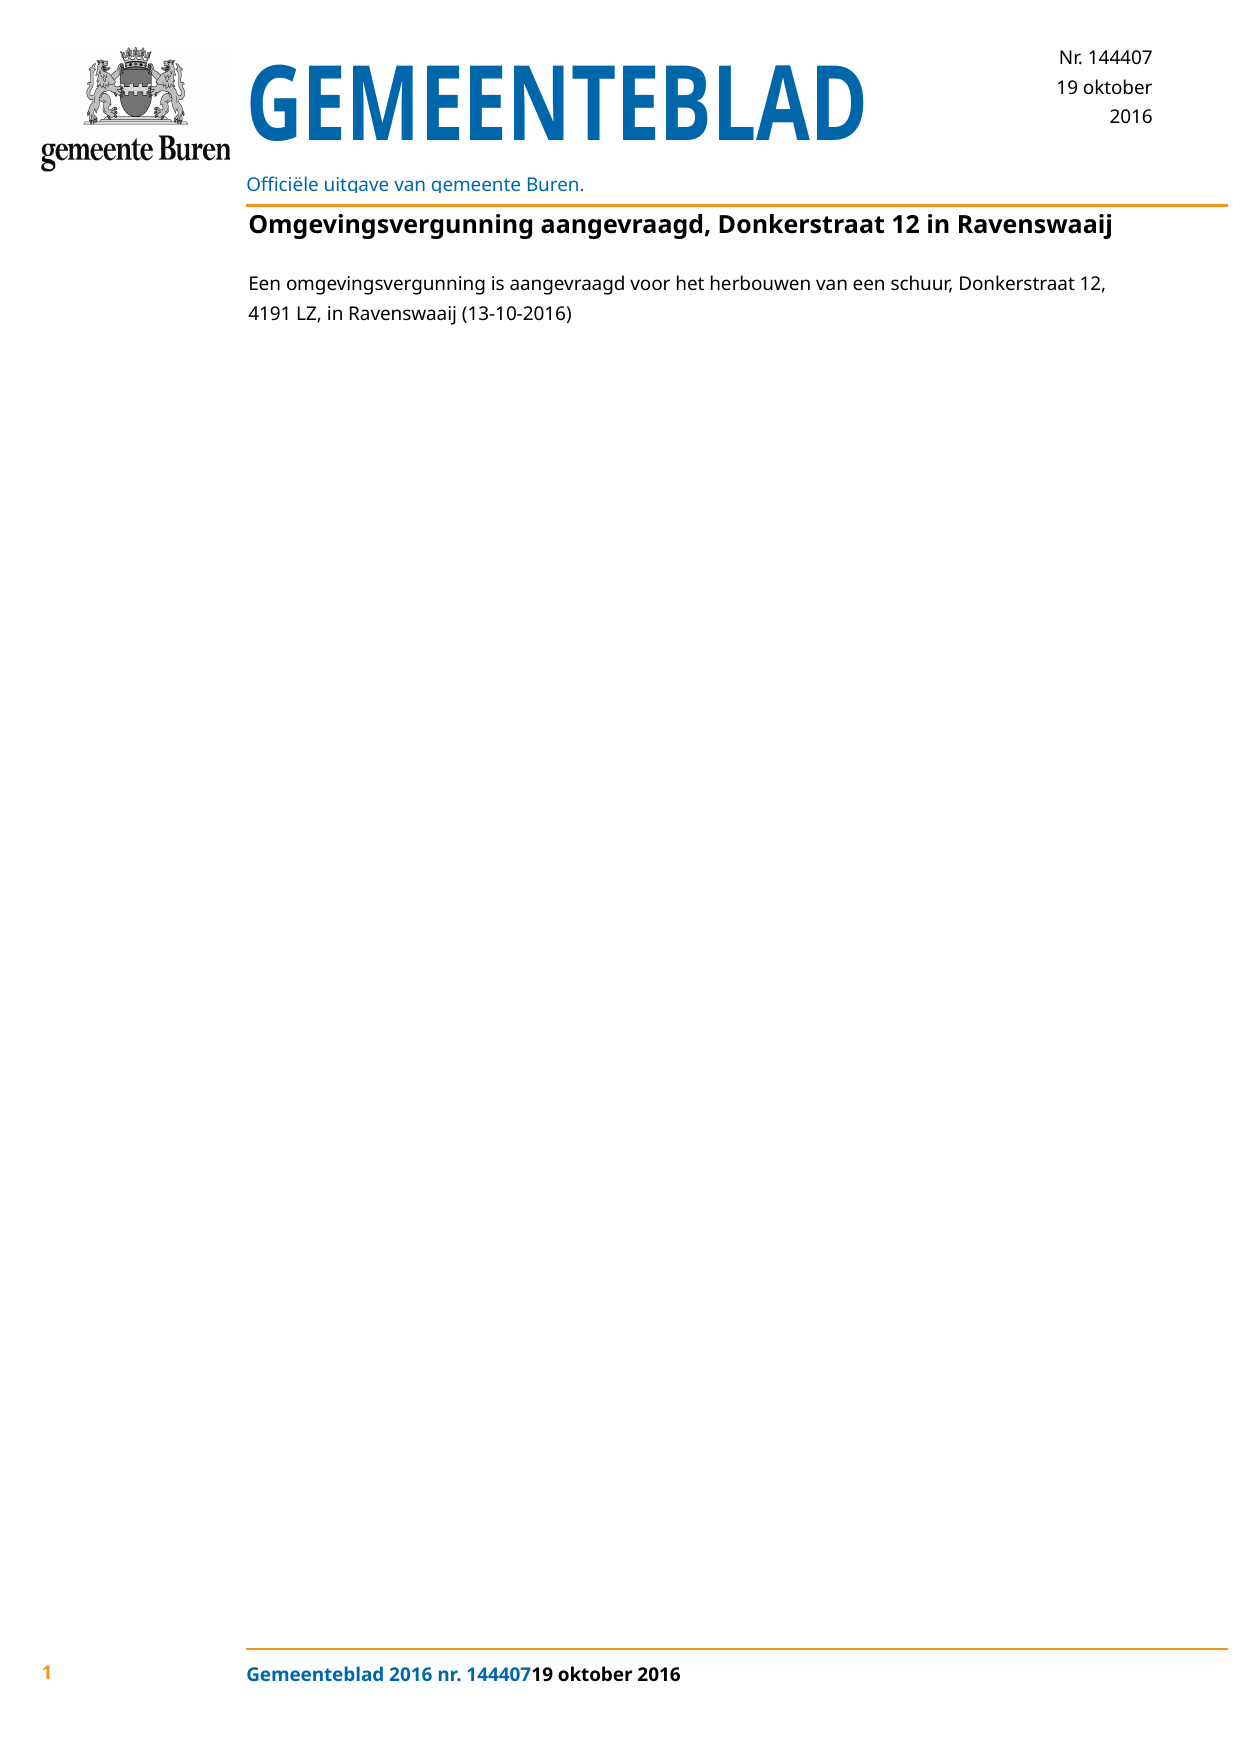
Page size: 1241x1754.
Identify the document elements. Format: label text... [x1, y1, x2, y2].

table_header Een omgevingsvergunning is aangevraagd voor het herbouwen van een schuur, Donkerstraat 12, 4191 LZ, in Ravenswaaij (13-10-2016) [248, 270, 1152, 326]
text Omgevingsvergunning aangevraagd, Donkerstraat 12 in Ravenswaaij [248, 207, 1152, 241]
picture [41, 47, 231, 172]
